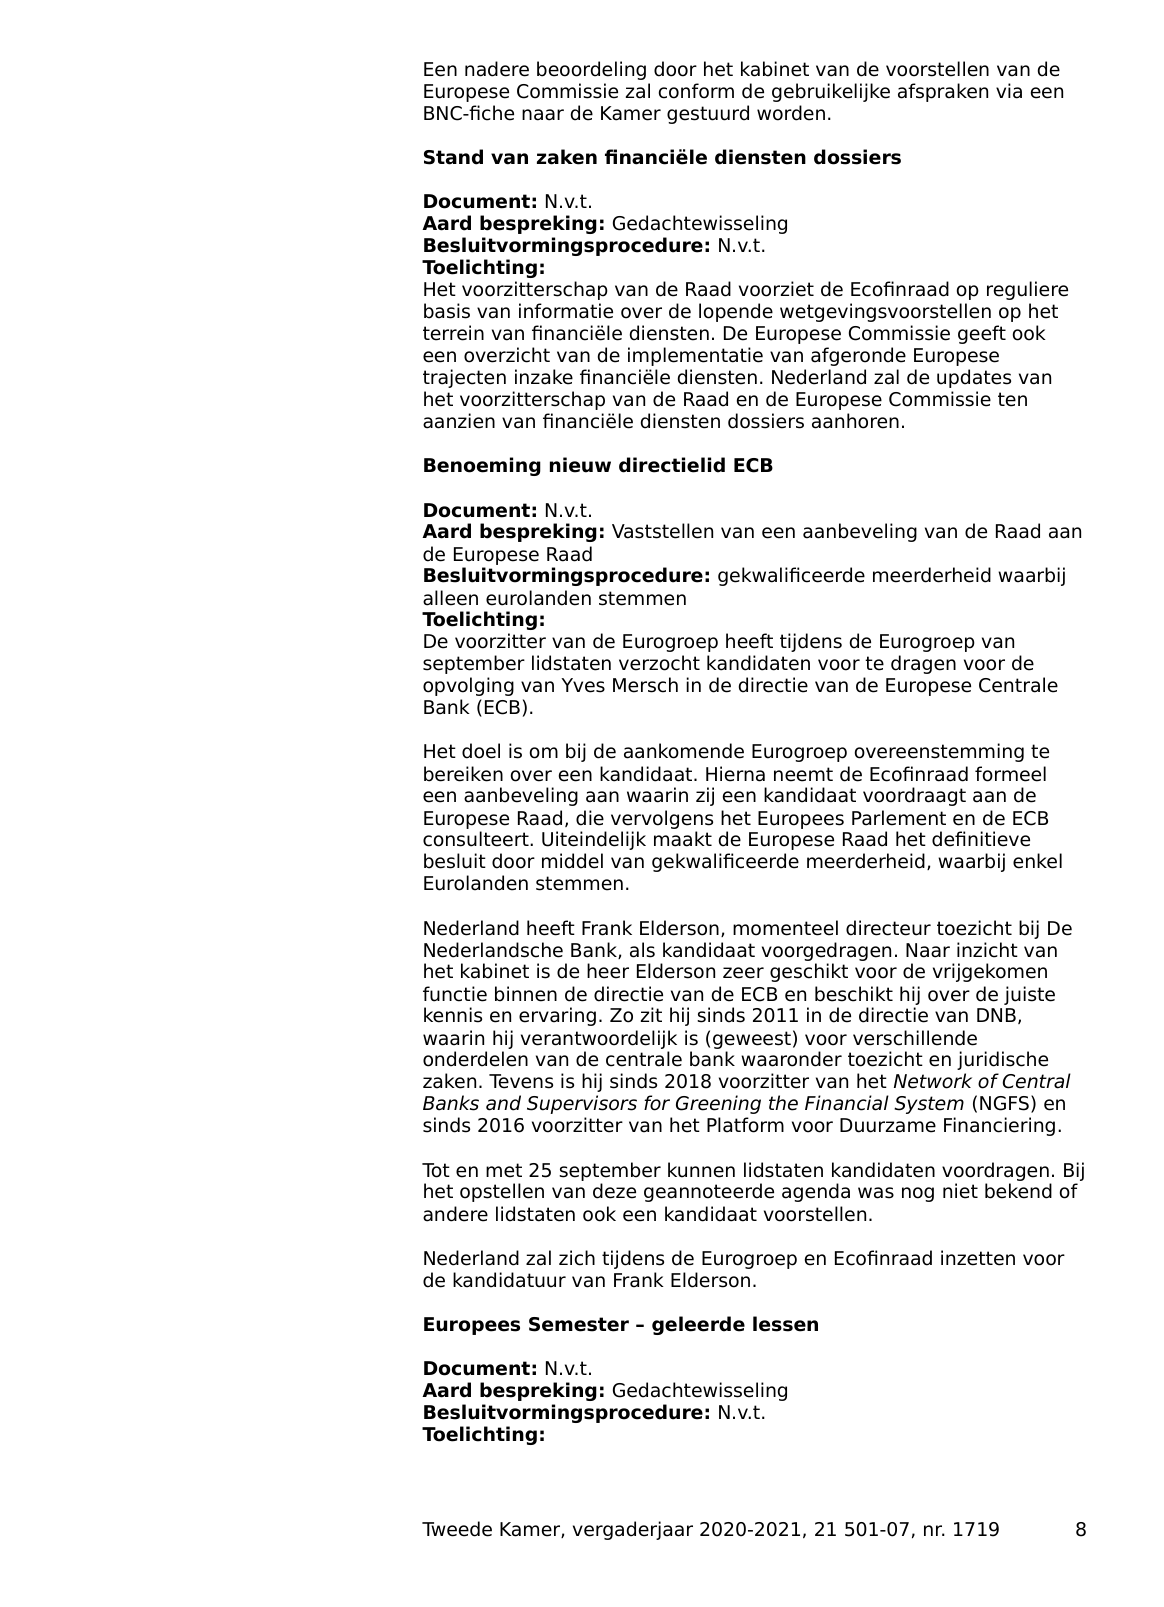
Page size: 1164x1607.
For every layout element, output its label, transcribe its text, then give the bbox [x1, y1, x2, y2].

subtitle Benoeming nieuw directielid ECB [422, 455, 1087, 477]
text Besluitvormingsprocedure: gekwalificeerde meerderheid waarbij alleen eurolanden stemmen [422, 565, 1087, 609]
text Document: N.v.t. [422, 191, 1087, 213]
text Nederland heeft Frank Elderson, momenteel directeur toezicht bij De Nederlandsche Bank, als kandidaat voorgedragen. Naar inzicht van het kabinet is de heer Elderson zeer geschikt voor de vrijgekomen functie binnen de directie van de ECB en beschikt hij over de juiste kennis en ervaring. Zo zit hij sinds 2011 in de directie van DNB, waarin hij verantwoordelijk is (geweest) voor verschillende onderdelen van de centrale bank waaronder toezicht en juridische zaken. Tevens is hij sinds 2018 voorzitter van het Network of Central Banks and Supervisors for Greening the Financial System (NGFS) en sinds 2016 voorzitter van het Platform voor Duurzame Financiering. [422, 917, 1087, 1137]
text Tot en met 25 september kunnen lidstaten kandidaten voordragen. Bij het opstellen van deze geannoteerde agenda was nog niet bekend of andere lidstaten ook een kandidaat voorstellen. [422, 1159, 1087, 1225]
text Toelichting: [422, 1424, 1087, 1446]
text Toelichting: [422, 257, 1087, 279]
text Het voorzitterschap van de Raad voorziet de Ecofinraad op reguliere basis van informatie over de lopende wetgevingsvoorstellen op het terrein van financiële diensten. De Europese Commissie geeft ook een overzicht van de implementatie van afgeronde Europese trajecten inzake financiële diensten. Nederland zal de updates van het voorzitterschap van de Raad en de Europese Commissie ten aanzien van financiële diensten dossiers aanhoren. [422, 279, 1087, 433]
text Document: N.v.t. [422, 499, 1087, 521]
text Het doel is om bij de aankomende Eurogroep overeenstemming te bereiken over een kandidaat. Hierna neemt de Ecofinraad formeel een aanbeveling aan waarin zij een kandidaat voordraagt aan de Europese Raad, die vervolgens het Europees Parlement en de ECB consulteert. Uiteindelijk maakt de Europese Raad het definitieve besluit door middel van gekwalificeerde meerderheid, waarbij enkel Eurolanden stemmen. [422, 741, 1087, 895]
subtitle Stand van zaken financiële diensten dossiers [422, 147, 1087, 169]
text Besluitvormingsprocedure: N.v.t. [422, 235, 1087, 257]
text Aard bespreking: Gedachtewisseling [422, 213, 1087, 235]
text Aard bespreking: Gedachtewisseling [422, 1380, 1087, 1402]
text Document: N.v.t. [422, 1358, 1087, 1380]
text Nederland zal zich tijdens de Eurogroep en Ecofinraad inzetten voor de kandidatuur van Frank Elderson. [422, 1248, 1087, 1292]
text Aard bespreking: Vaststellen van een aanbeveling van de Raad aan de Europese Raad [422, 521, 1087, 565]
text Een nadere beoordeling door het kabinet van de voorstellen van de Europese Commissie zal conform de gebruikelijke afspraken via een BNC-fiche naar de Kamer gestuurd worden. [422, 59, 1087, 125]
text De voorzitter van de Eurogroep heeft tijdens de Eurogroep van september lidstaten verzocht kandidaten voor te dragen voor de opvolging van Yves Mersch in de directie van de Europese Centrale Bank (ECB). [422, 631, 1087, 719]
text Besluitvormingsprocedure: N.v.t. [422, 1402, 1087, 1424]
subtitle Europees Semester – geleerde lessen [422, 1314, 1087, 1336]
text Toelichting: [422, 609, 1087, 631]
